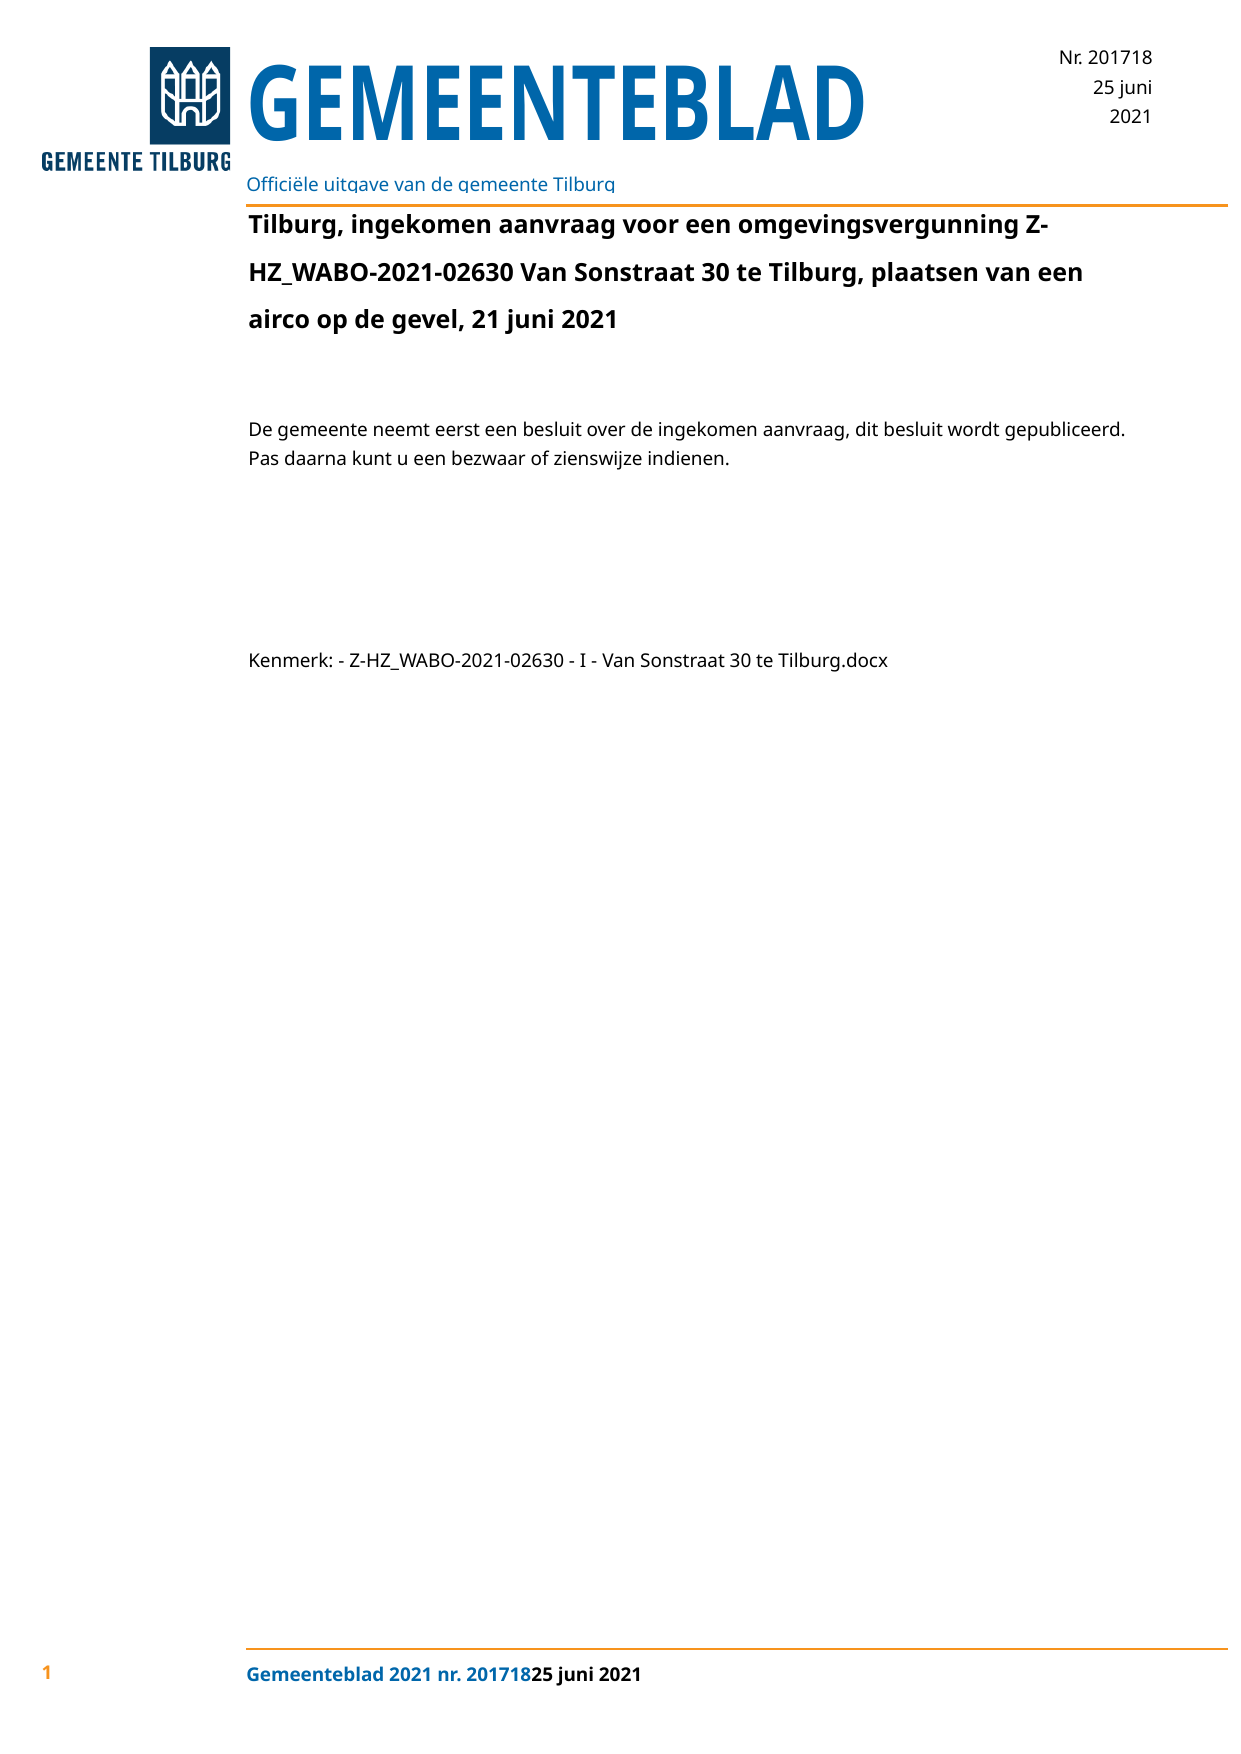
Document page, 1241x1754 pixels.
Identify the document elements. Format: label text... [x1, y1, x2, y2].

text Tilburg, ingekomen aanvraag voor een omgevingsvergunning Z-HZ_WABO-2021-02630 Van Sonstraat 30 te Tilburg, plaatsen van een airco op de gevel, 21 juni 2021 [248, 207, 1152, 336]
text Kenmerk: - Z-HZ_WABO-2021-02630 - I - Van Sonstraat 30 te Tilburg.docx [248, 647, 1152, 673]
text De gemeente neemt eerst een besluit over de ingekomen aanvraag, dit besluit wordt gepubliceerd. Pas daarna kunt u een bezwaar of zienswijze indienen. [248, 416, 1152, 471]
picture [41, 47, 231, 172]
